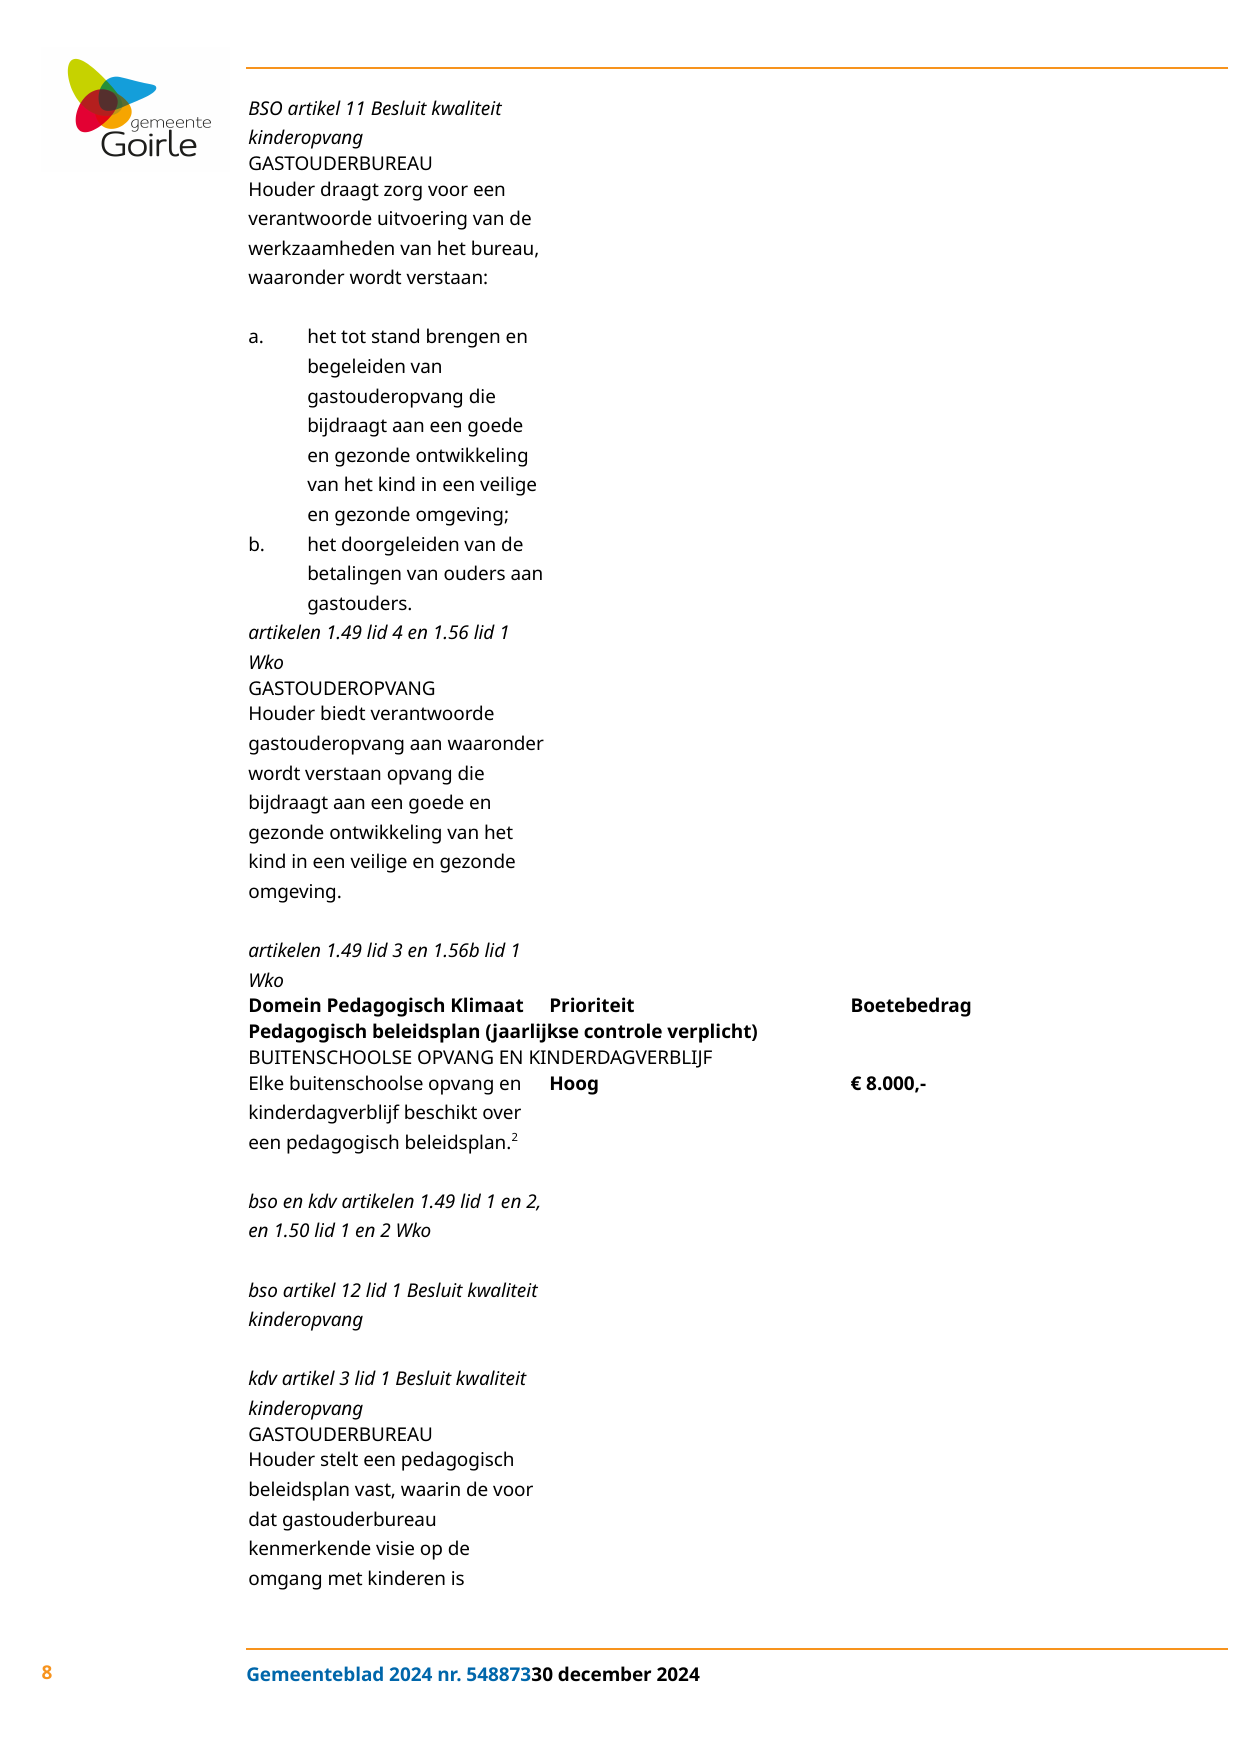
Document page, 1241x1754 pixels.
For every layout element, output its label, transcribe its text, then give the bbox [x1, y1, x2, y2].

table_cell Prioriteit [549, 993, 850, 1018]
table_cell € 8.000,- [850, 1070, 1152, 1591]
table_cell [549, 95, 850, 993]
table_cell GASTOUDERBUREAU [248, 1421, 549, 1447]
table_cell Pedagogisch beleidsplan (jaarlijkse controle verplicht) [248, 1018, 1152, 1044]
picture [41, 47, 231, 172]
table_cell Houder stelt een pedagogisch beleidsplan vast, waarin de voor dat gastouderbureau kenmerkende visie op de omgang met kinderen is [248, 1447, 549, 1591]
table_cell BSO artikel 11 Besluit kwaliteit kinderopvang [248, 95, 549, 150]
table_cell BUITENSCHOOLSE OPVANG EN KINDERDAGVERBLIJF [248, 1044, 1152, 1070]
table_cell Hoog [549, 1070, 850, 1591]
table_cell Domein Pedagogisch Klimaat [248, 993, 549, 1018]
table_cell Houder draagt zorg voor een verantwoorde uitvoering van de werkzaamheden van het bureau, waaronder wordt verstaan: het tot stand brengen en begeleiden van gastouderopvang die bijdraagt aan een goede en gezonde ontwikkeling van het kind in een veilige en gezonde omgeving; het doorgeleiden van de betalingen van ouders aan gastouders. artikelen 1.49 lid 4 en 1.56 lid 1 Wko [248, 176, 549, 675]
table_cell Houder biedt verantwoorde gastouderopvang aan waaronder wordt verstaan opvang die bijdraagt aan een goede en gezonde ontwikkeling van het kind in een veilige en gezonde omgeving. artikelen 1.49 lid 3 en 1.56b lid 1 Wko [248, 701, 549, 993]
table_cell [850, 95, 1152, 993]
table_cell Boetebedrag [850, 993, 1152, 1018]
table_cell Elke buitenschoolse opvang en kinderdagverblijf beschikt over een pedagogisch beleidsplan.2 bso en kdv artikelen 1.49 lid 1 en 2, en 1.50 lid 1 en 2 Wko bso artikel 12 lid 1 Besluit kwaliteit kinderopvang kdv artikel 3 lid 1 Besluit kwaliteit kinderopvang [248, 1070, 549, 1421]
table_cell GASTOUDERBUREAU [248, 150, 549, 176]
table_cell GASTOUDEROPVANG [248, 675, 549, 701]
